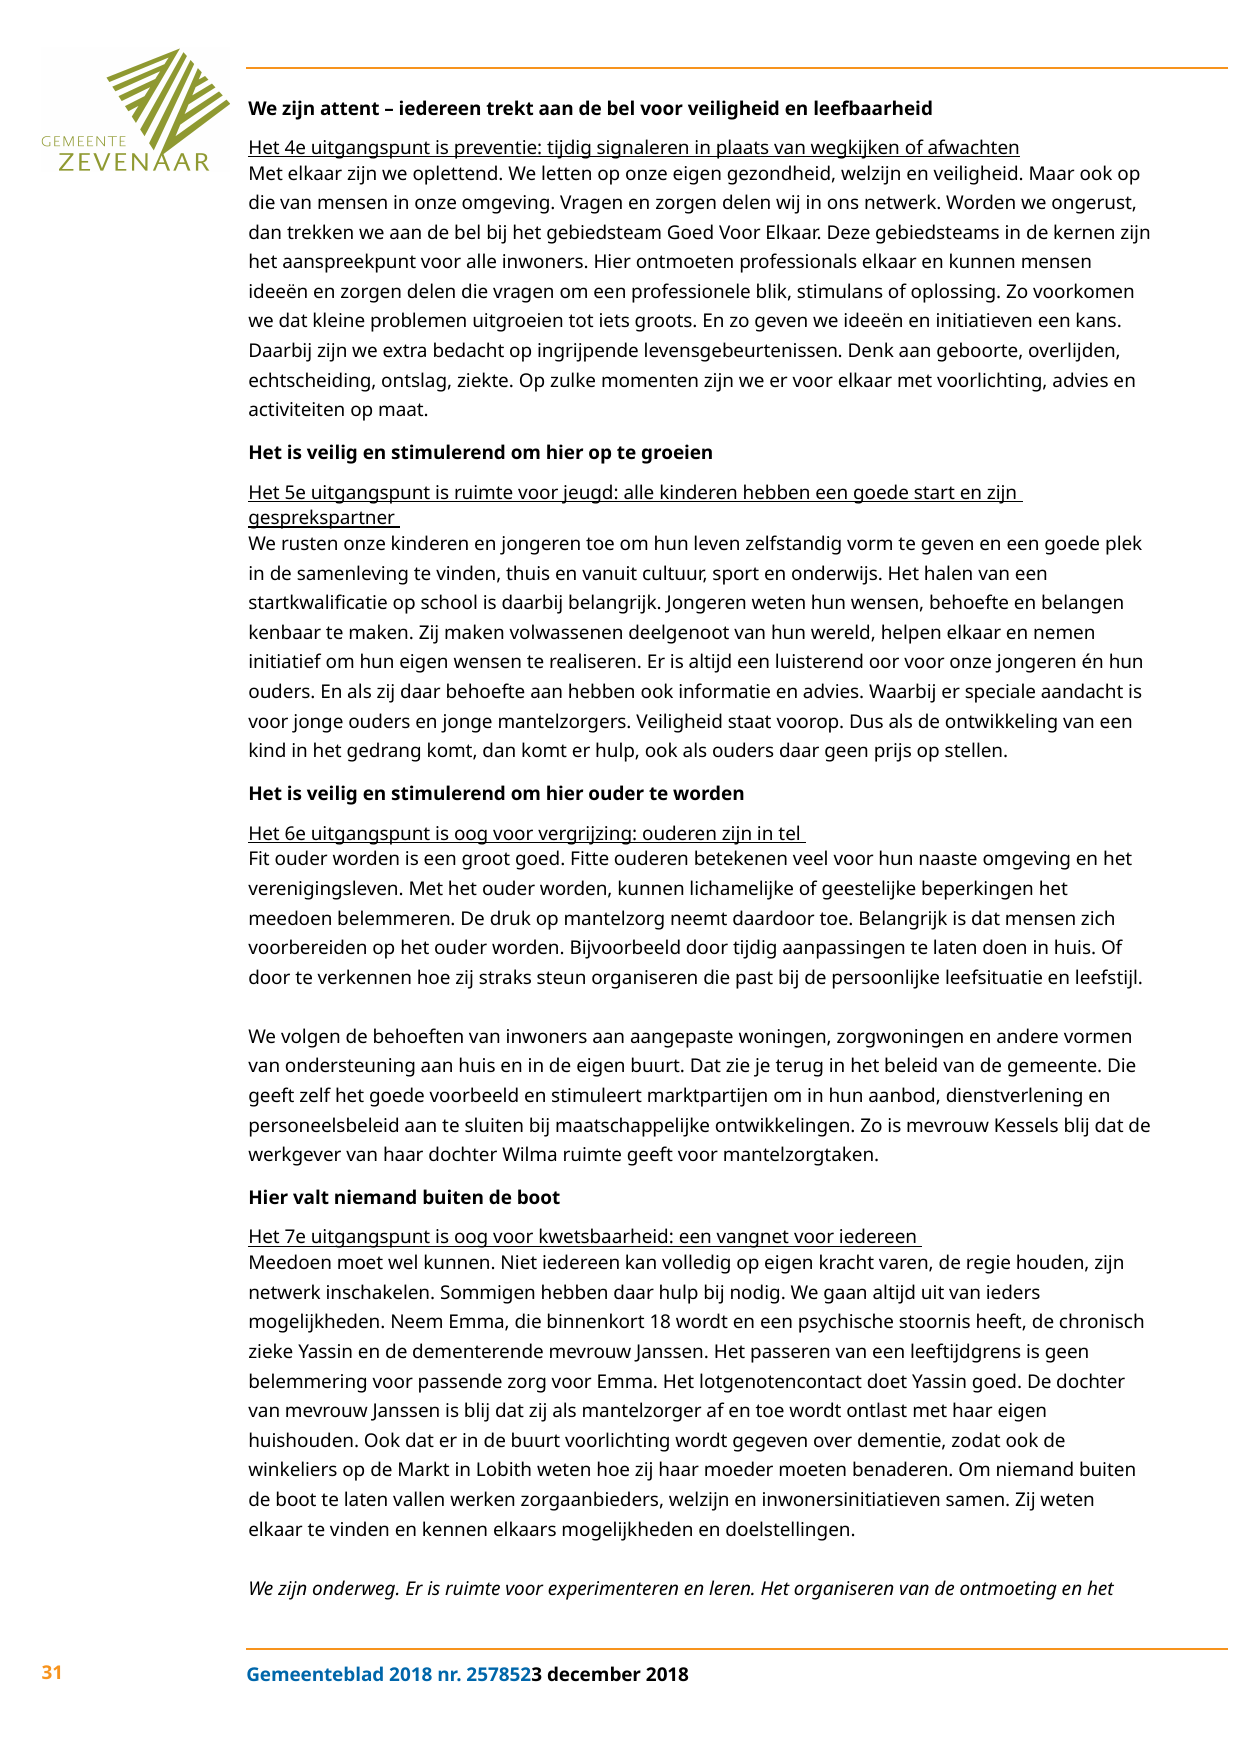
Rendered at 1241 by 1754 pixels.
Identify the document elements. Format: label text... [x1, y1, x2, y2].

text We zijn attent – iedereen trekt aan de bel voor veiligheid en leefbaarheid [248, 95, 1152, 121]
picture [41, 47, 231, 172]
text Het 6e uitgangspunt is oog voor vergrijzing: ouderen zijn in tel [248, 820, 1152, 846]
text We zijn onderweg. Er is ruimte voor experimenteren en leren. Het organiseren van de ontmoeting en het [248, 1575, 1152, 1601]
text Het 5e uitgangspunt is ruimte voor jeugd: alle kinderen hebben een goede start en zijn gesprekspartner [248, 479, 1152, 530]
text Fit ouder worden is een groot goed. Fitte ouderen betekenen veel voor hun naaste omgeving en het verenigingsleven. Met het ouder worden, kunnen lichamelijke of geestelijke beperkingen het meedoen belemmeren. De druk op mantelzorg neemt daardoor toe. Belangrijk is dat mensen zich voorbereiden op het ouder worden. Bijvoorbeeld door tijdig aanpassingen te laten doen in huis. Of door te verkennen hoe zij straks steun organiseren die past bij de persoonlijke leefsituatie en leefstijl. [248, 846, 1152, 989]
text We rusten onze kinderen en jongeren toe om hun leven zelfstandig vorm te geven en een goede plek in de samenleving te vinden, thuis en vanuit cultuur, sport en onderwijs. Het halen van een startkwalificatie op school is daarbij belangrijk. Jongeren weten hun wensen, behoefte en belangen kenbaar te maken. Zij maken volwassenen deelgenoot van hun wereld, helpen elkaar en nemen initiatief om hun eigen wensen te realiseren. Er is altijd een luisterend oor voor onze jongeren én hun ouders. En als zij daar behoefte aan hebben ook informatie en advies. Waarbij er speciale aandacht is voor jonge ouders en jonge mantelzorgers. Veiligheid staat voorop. Dus als de ontwikkeling van een kind in het gedrang komt, dan komt er hulp, ook als ouders daar geen prijs op stellen. [248, 530, 1152, 763]
text Hier valt niemand buiten de boot [248, 1184, 1152, 1210]
text Het 4e uitgangspunt is preventie: tijdig signaleren in plaats van wegkijken of afwachten [248, 134, 1152, 160]
text Meedoen moet wel kunnen. Niet iedereen kan volledig op eigen kracht varen, de regie houden, zijn netwerk inschakelen. Sommigen hebben daar hulp bij nodig. We gaan altijd uit van ieders mogelijkheden. Neem Emma, die binnenkort 18 wordt en een psychische stoornis heeft, de chronisch zieke Yassin en de dementerende mevrouw Janssen. Het passeren van een leeftijdgrens is geen belemmering voor passende zorg voor Emma. Het lotgenotencontact doet Yassin goed. De dochter van mevrouw Janssen is blij dat zij als mantelzorger af en toe wordt ontlast met haar eigen huishouden. Ook dat er in de buurt voorlichting wordt gegeven over dementie, zodat ook de winkeliers op de Markt in Lobith weten hoe zij haar moeder moeten benaderen. Om niemand buiten de boot te laten vallen werken zorgaanbieders, welzijn en inwonersinitiatieven samen. Zij weten elkaar te vinden en kennen elkaars mogelijkheden en doelstellingen. [248, 1249, 1152, 1541]
text Het is veilig en stimulerend om hier op te groeien [248, 439, 1152, 465]
text Het 7e uitgangspunt is oog voor kwetsbaarheid: een vangnet voor iedereen [248, 1224, 1152, 1249]
text Het is veilig en stimulerend om hier ouder te worden [248, 781, 1152, 806]
text Met elkaar zijn we oplettend. We letten op onze eigen gezondheid, welzijn en veiligheid. Maar ook op die van mensen in onze omgeving. Vragen en zorgen delen wij in ons netwerk. Worden we ongerust, dan trekken we aan de bel bij het gebiedsteam Goed Voor Elkaar. Deze gebiedsteams in de kernen zijn het aanspreekpunt voor alle inwoners. Hier ontmoeten professionals elkaar en kunnen mensen ideeën en zorgen delen die vragen om een professionele blik, stimulans of oplossing. Zo voorkomen we dat kleine problemen uitgroeien tot iets groots. En zo geven we ideeën en initiatieven een kans. Daarbij zijn we extra bedacht op ingrijpende levensgebeurtenissen. Denk aan geboorte, overlijden, echtscheiding, ontslag, ziekte. Op zulke momenten zijn we er voor elkaar met voorlichting, advies en activiteiten op maat. [248, 160, 1152, 422]
text We volgen de behoeften van inwoners aan aangepaste woningen, zorgwoningen en andere vormen van ondersteuning aan huis en in de eigen buurt. Dat zie je terug in het beleid van de gemeente. Die geeft zelf het goede voorbeeld en stimuleert marktpartijen om in hun aanbod, dienstverlening en personeelsbeleid aan te sluiten bij maatschappelijke ontwikkelingen. Zo is mevrouw Kessels blij dat de werkgever van haar dochter Wilma ruimte geeft voor mantelzorgtaken. [248, 1023, 1152, 1167]
